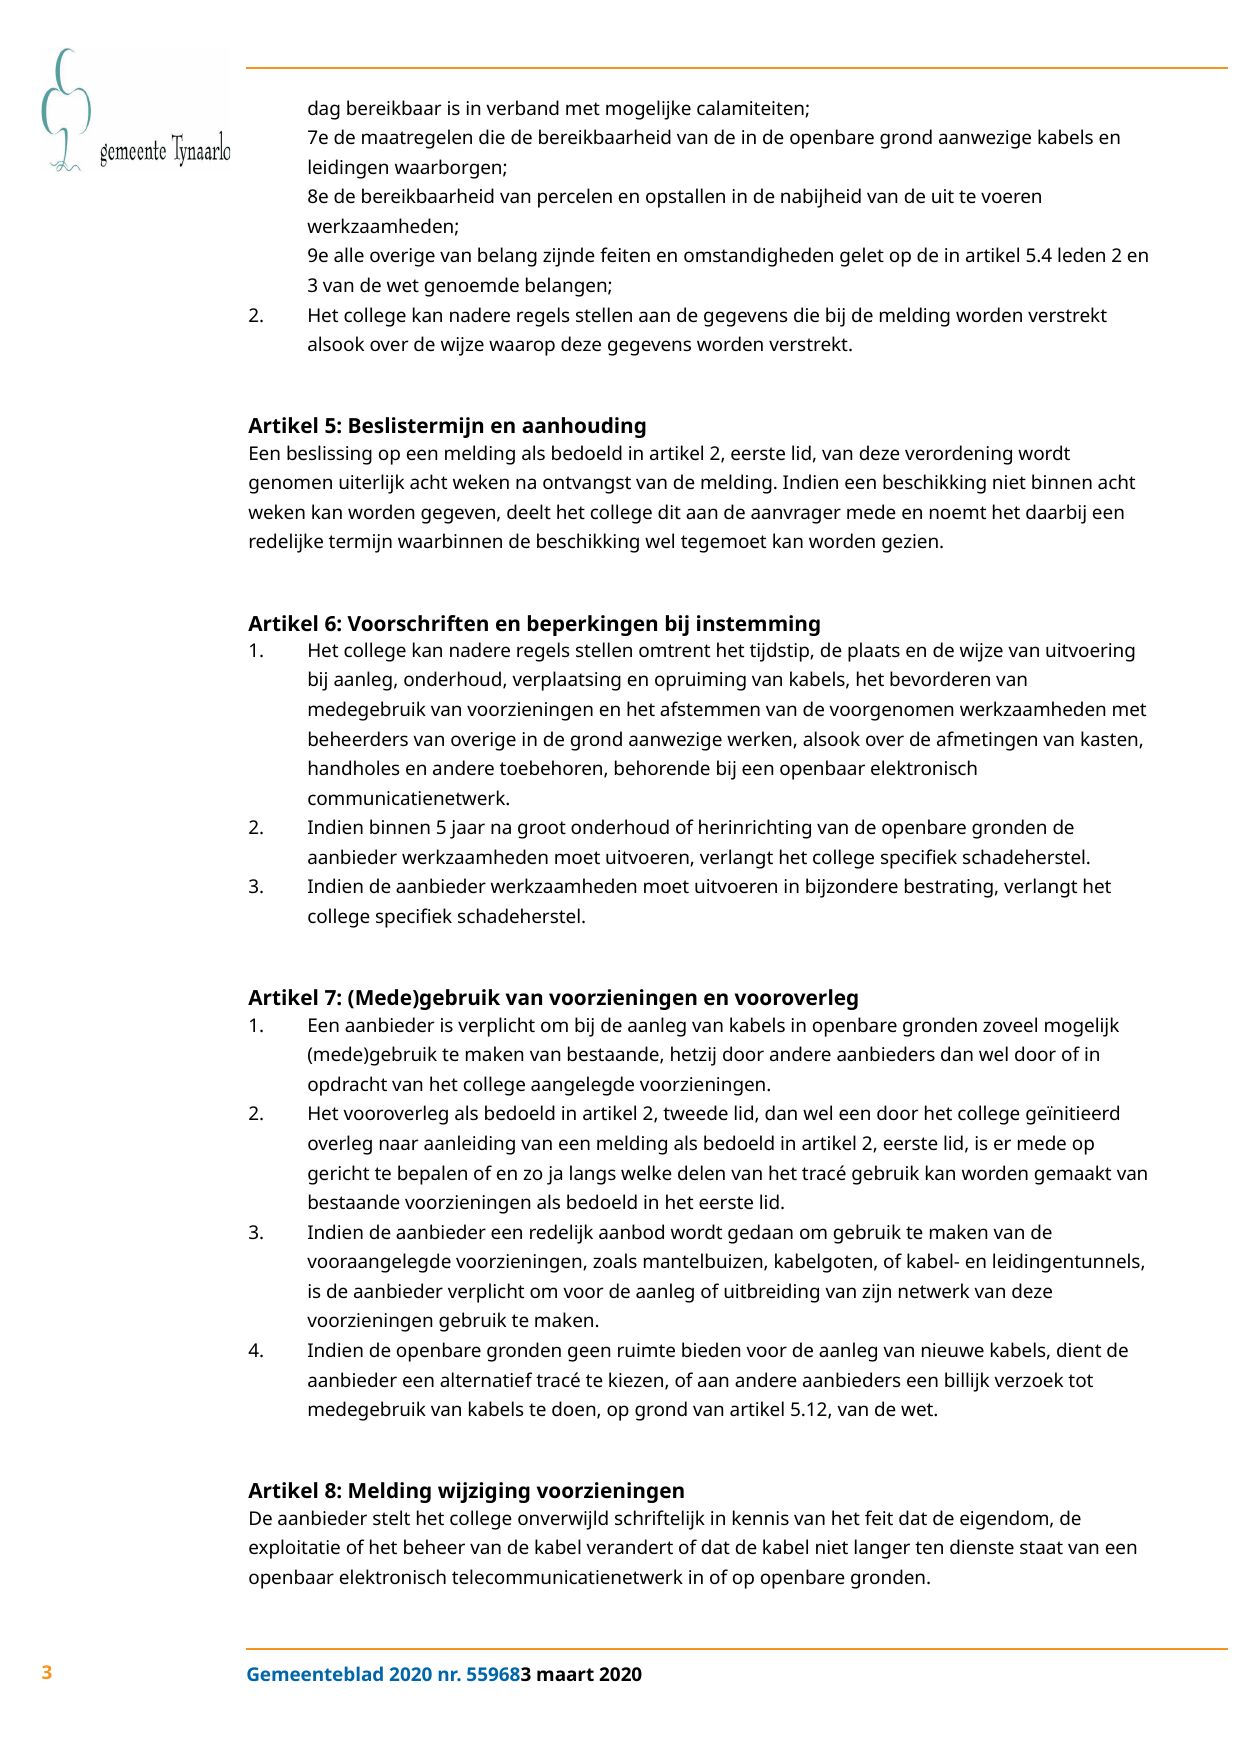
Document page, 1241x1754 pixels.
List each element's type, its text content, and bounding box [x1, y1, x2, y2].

list 7e de maatregelen die de bereikbaarheid van de in de openbare grond aanwezige kabels en leidingen waarborgen; [248, 124, 1152, 180]
text Een beslissing op een melding als bedoeld in artikel 2, eerste lid, van deze verordening wordt genomen uiterlijk acht weken na ontvangst van de melding. Indien een beschikking niet binnen acht weken kan worden gegeven, deelt het college dit aan de aanvrager mede en noemt het daarbij een redelijke termijn waarbinnen de beschikking wel tegemoet kan worden gezien. [248, 440, 1152, 554]
text Artikel 7: (Mede)gebruik van voorzieningen en vooroverleg [248, 983, 1152, 1012]
text Artikel 8: Melding wijziging voorzieningen [248, 1476, 1152, 1505]
picture [41, 47, 231, 172]
text Artikel 6: Voorschriften en beperkingen bij instemming [248, 609, 1152, 637]
list 8e de bereikbaarheid van percelen en opstallen in de nabijheid van de uit te voeren werkzaamheden; [248, 183, 1152, 239]
list Indien binnen 5 jaar na groot onderhoud of herinrichting van de openbare gronden de aanbieder werkzaamheden moet uitvoeren, verlangt het college specifiek schadeherstel. [248, 814, 1152, 870]
list Het college kan nadere regels stellen aan de gegevens die bij de melding worden verstrekt alsook over de wijze waarop deze gegevens worden verstrekt. [248, 302, 1152, 357]
text De aanbieder stelt het college onverwijld schriftelijk in kennis van het feit dat de eigendom, de exploitatie of het beheer van de kabel verandert of dat de kabel niet langer ten dienste staat van een openbaar elektronisch telecommunicatienetwerk in of op openbare gronden. [248, 1505, 1152, 1590]
list Indien de aanbieder een redelijk aanbod wordt gedaan om gebruik te maken van de vooraangelegde voorzieningen, zoals mantelbuizen, kabelgoten, of kabel- en leidingentunnels, is de aanbieder verplicht om voor de aanleg of uitbreiding van zijn netwerk van deze voorzieningen gebruik te maken. [248, 1219, 1152, 1333]
list dag bereikbaar is in verband met mogelijke calamiteiten; [248, 95, 1152, 121]
list Een aanbieder is verplicht om bij de aanleg van kabels in openbare gronden zoveel mogelijk (mede)gebruik te maken van bestaande, hetzij door andere aanbieders dan wel door of in opdracht van het college aangelegde voorzieningen. [248, 1012, 1152, 1097]
text Artikel 5: Beslistermijn en aanhouding [248, 411, 1152, 440]
list Indien de aanbieder werkzaamheden moet uitvoeren in bijzondere bestrating, verlangt het college specifiek schadeherstel. [248, 874, 1152, 929]
list Indien de openbare gronden geen ruimte bieden voor de aanleg van nieuwe kabels, dient de aanbieder een alternatief tracé te kiezen, of aan andere aanbieders een billijk verzoek tot medegebruik van kabels te doen, op grond van artikel 5.12, van de wet. [248, 1337, 1152, 1422]
list 9e alle overige van belang zijnde feiten en omstandigheden gelet op de in artikel 5.4 leden 2 en 3 van de wet genoemde belangen; [248, 243, 1152, 298]
list Het college kan nadere regels stellen omtrent het tijdstip, de plaats en de wijze van uitvoering bij aanleg, onderhoud, verplaatsing en opruiming van kabels, het bevorderen van medegebruik van voorzieningen en het afstemmen van de voorgenomen werkzaamheden met beheerders van overige in de grond aanwezige werken, alsook over de afmetingen van kasten, handholes en andere toebehoren, behorende bij een openbaar elektronisch communicatienetwerk. [248, 637, 1152, 811]
list Het vooroverleg als bedoeld in artikel 2, tweede lid, dan wel een door het college geïnitieerd overleg naar aanleiding van een melding als bedoeld in artikel 2, eerste lid, is er mede op gericht te bepalen of en zo ja langs welke delen van het tracé gebruik kan worden gemaakt van bestaande voorzieningen als bedoeld in het eerste lid. [248, 1101, 1152, 1215]
